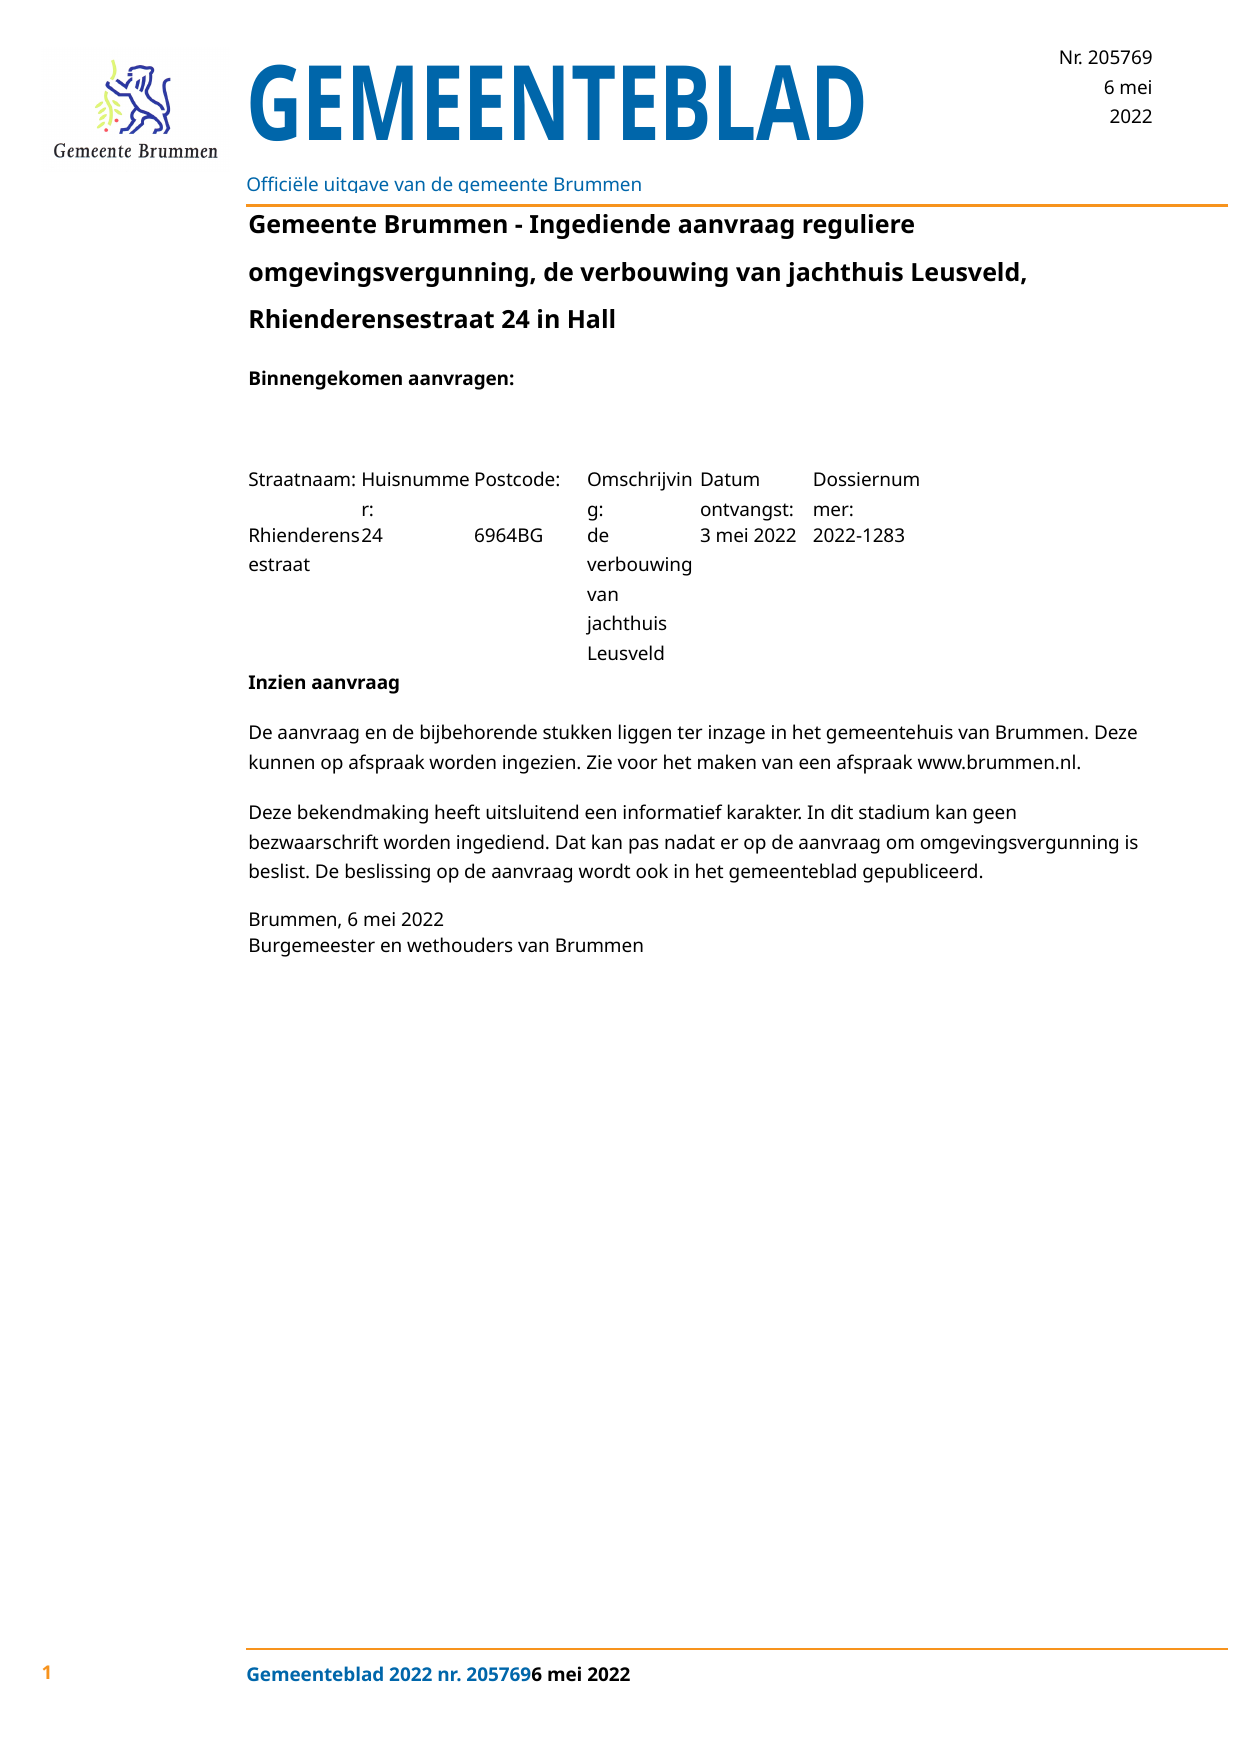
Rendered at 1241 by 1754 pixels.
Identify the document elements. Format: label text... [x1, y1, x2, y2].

table_header Dossiernummer: [813, 466, 926, 522]
table_header [1039, 466, 1152, 522]
table_cell [926, 522, 1038, 666]
text Brummen, 6 mei 2022 [248, 906, 1152, 932]
table_cell 2022-1283 [813, 522, 926, 666]
table_header [926, 466, 1038, 522]
text Binnengekomen aanvragen: [248, 366, 1152, 391]
table_cell 24 [361, 522, 474, 666]
table_header Postcode: [474, 466, 587, 522]
table_header Datum ontvangst: [700, 466, 813, 522]
table_cell 3 mei 2022 [700, 522, 813, 666]
table_header Huisnummer: [361, 466, 474, 522]
table_cell 6964BG [474, 522, 587, 666]
table_header Straatnaam: [248, 466, 361, 522]
table_cell [1039, 522, 1152, 666]
table_cell de verbouwing van jachthuis Leusveld [587, 522, 700, 666]
picture [41, 47, 231, 172]
text Deze bekendmaking heeft uitsluitend een informatief karakter. In dit stadium kan geen bezwaarschrift worden ingediend. Dat kan pas nadat er op de aanvraag om omgevingsvergunning is beslist. De beslissing op de aanvraag wordt ook in het gemeenteblad gepubliceerd. [248, 799, 1152, 884]
text De aanvraag en de bijbehorende stukken liggen ter inzage in het gemeentehuis van Brummen. Deze kunnen op afspraak worden ingezien. Zie voor het maken van een afspraak www.brummen.nl. [248, 719, 1152, 775]
table_header Omschrijving: [587, 466, 700, 522]
text Burgemeester en wethouders van Brummen [248, 932, 1152, 958]
text Inzien aanvraag [248, 669, 1152, 695]
text Gemeente Brummen - Ingediende aanvraag reguliere omgevingsvergunning, de verbouwing van jachthuis Leusveld, Rhienderensestraat 24 in Hall [248, 207, 1152, 336]
table_cell Rhienderensestraat [248, 522, 361, 666]
